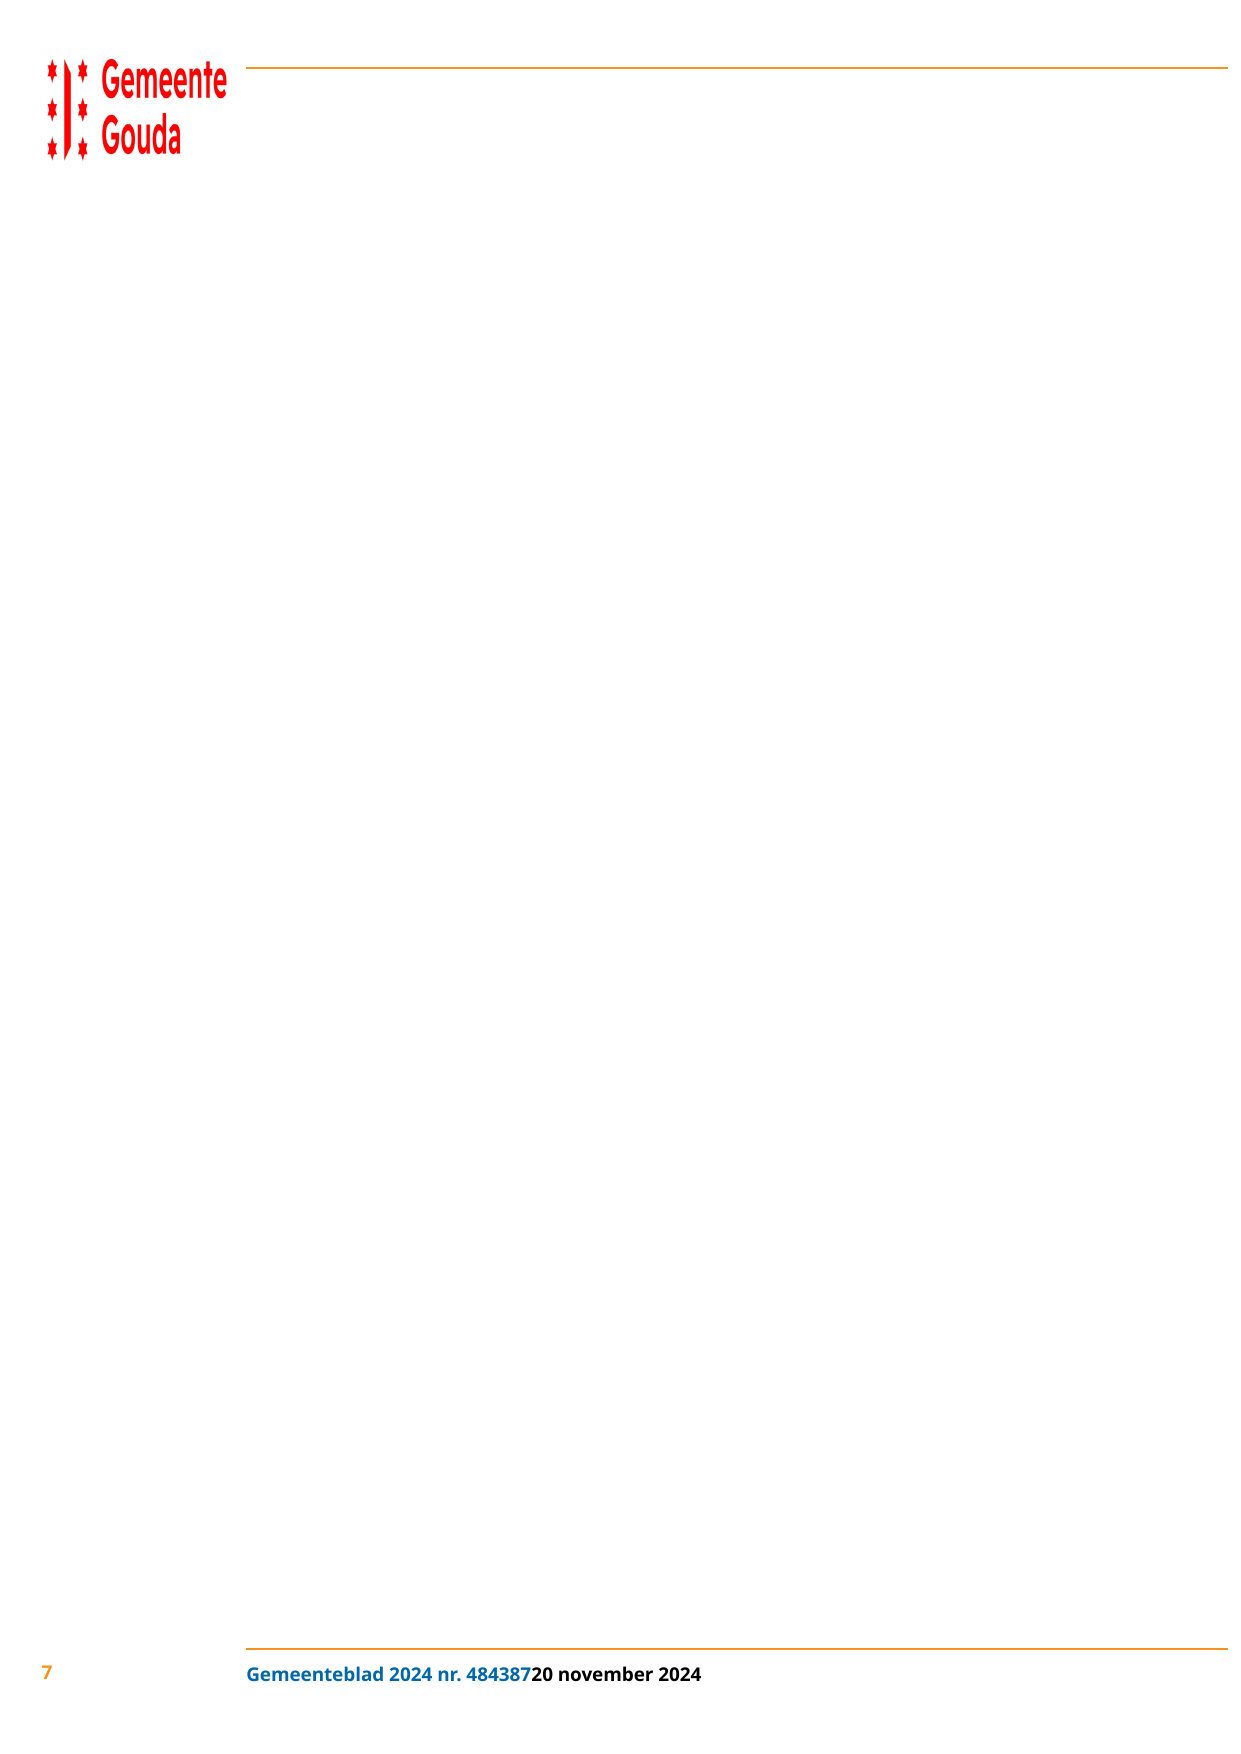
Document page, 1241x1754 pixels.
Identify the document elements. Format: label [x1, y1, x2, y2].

picture [41, 47, 231, 172]
